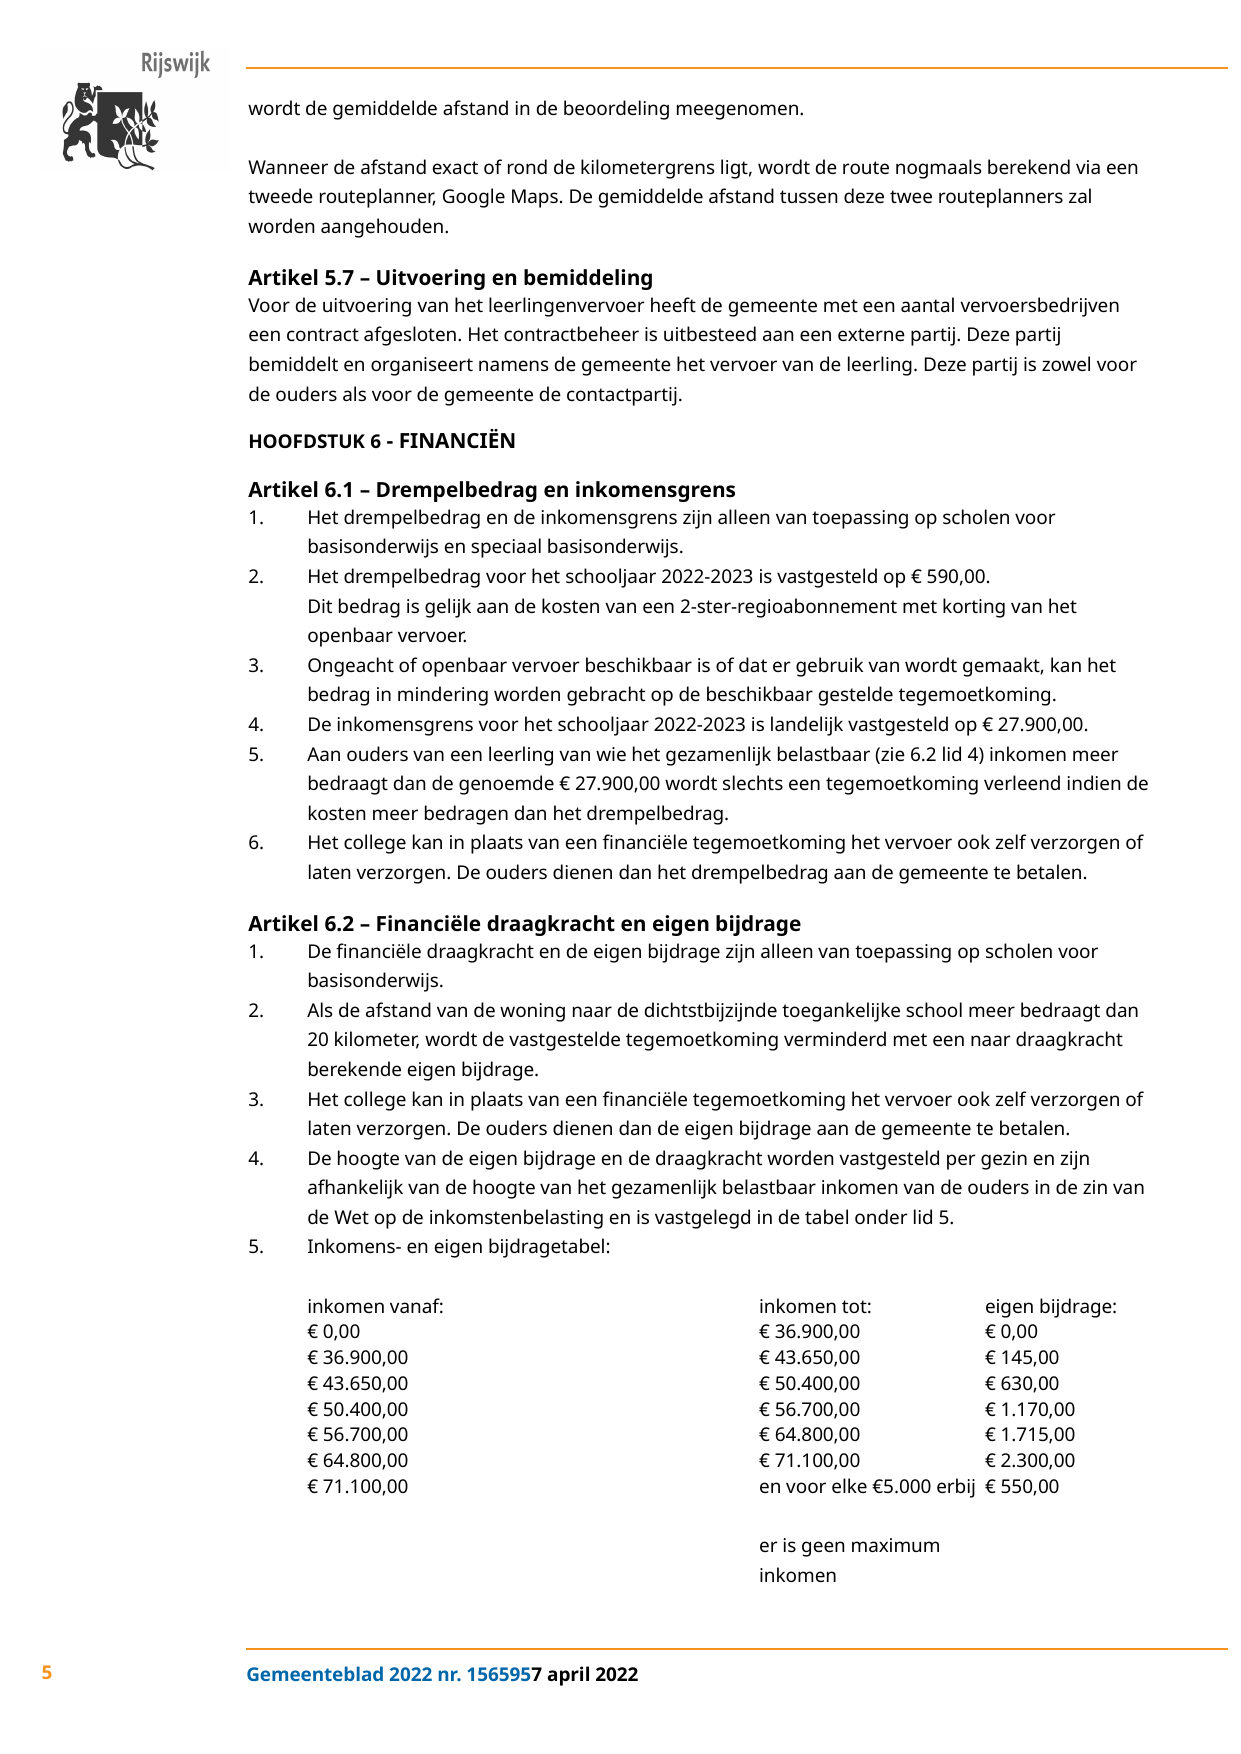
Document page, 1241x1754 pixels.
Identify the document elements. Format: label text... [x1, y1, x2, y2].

table_cell € 0,00 [985, 1319, 1211, 1344]
text Artikel 5.7 – Uitvoering en bemiddeling [248, 263, 1152, 292]
table_cell € 630,00 [985, 1370, 1211, 1396]
text Artikel 6.1 – Drempelbedrag en inkomensgrens [248, 476, 1152, 504]
list Als de afstand van de woning naar de dichtstbijzijnde toegankelijke school meer bedraagt dan 20 kilometer, wordt de vastgestelde tegemoetkoming verminderd met een naar draagkracht berekende eigen bijdrage. [248, 997, 1152, 1082]
table_cell € 71.100,00 [307, 1473, 759, 1588]
table_cell € 0,00 [307, 1319, 759, 1344]
text Voor de uitvoering van het leerlingenvervoer heeft de gemeente met een aantal vervoersbedrijven een contract afgesloten. Het contractbeheer is uitbesteed aan een externe partij. Deze partij bemiddelt en organiseert namens de gemeente het vervoer van de leerling. Deze partij is zowel voor de ouders als voor de gemeente de contactpartij. [248, 292, 1152, 406]
table_cell € 43.650,00 [307, 1370, 759, 1396]
table_cell € 1.715,00 [985, 1422, 1211, 1447]
list Inkomens- en eigen bijdragetabel: [248, 1234, 1152, 1259]
list De inkomensgrens voor het schooljaar 2022-2023 is landelijk vastgesteld op € 27.900,00. [248, 711, 1152, 737]
table_cell € 36.900,00 [307, 1345, 759, 1370]
list Ongeacht of openbaar vervoer beschikbaar is of dat er gebruik van wordt gemaakt, kan het bedrag in mindering worden gebracht op de beschikbaar gestelde tegemoetkoming. [248, 652, 1152, 707]
list Aan ouders van een leerling van wie het gezamenlijk belastbaar (zie 6.2 lid 4) inkomen meer bedraagt dan de genoemde € 27.900,00 wordt slechts een tegemoetkoming verleend indien de kosten meer bedragen dan het drempelbedrag. [248, 741, 1152, 826]
list Het college kan in plaats van een financiële tegemoetkoming het vervoer ook zelf verzorgen of laten verzorgen. De ouders dienen dan het drempelbedrag aan de gemeente te betalen. [248, 829, 1152, 885]
table_cell € 2.300,00 [985, 1448, 1211, 1473]
table_header inkomen tot: [759, 1293, 985, 1319]
table_cell € 50.400,00 [307, 1396, 759, 1422]
table_header inkomen vanaf: [307, 1293, 759, 1319]
table_cell € 550,00 [985, 1473, 1211, 1588]
list Dit bedrag is gelijk aan de kosten van een 2-ster-regioabonnement met korting van het openbaar vervoer. [248, 593, 1152, 648]
table_cell € 64.800,00 [307, 1448, 759, 1473]
table_cell € 64.800,00 [759, 1422, 985, 1447]
list Het college kan in plaats van een financiële tegemoetkoming het vervoer ook zelf verzorgen of laten verzorgen. De ouders dienen dan de eigen bijdrage aan de gemeente te betalen. [248, 1086, 1152, 1141]
list Het drempelbedrag en de inkomensgrens zijn alleen van toepassing op scholen voor basisonderwijs en speciaal basisonderwijs. [248, 504, 1152, 559]
list De hoogte van de eigen bijdrage en de draagkracht worden vastgesteld per gezin en zijn afhankelijk van de hoogte van het gezamenlijk belastbaar inkomen van de ouders in de zin van de Wet op de inkomstenbelasting en is vastgelegd in de tabel onder lid 5. [248, 1145, 1152, 1230]
table_cell € 1.170,00 [985, 1396, 1211, 1422]
text wordt de gemiddelde afstand in de beoordeling meegenomen. [248, 95, 1152, 121]
text Artikel 6.2 – Financiële draagkracht en eigen bijdrage [248, 909, 1152, 938]
table_cell € 50.400,00 [759, 1370, 985, 1396]
list De financiële draagkracht en de eigen bijdrage zijn alleen van toepassing op scholen voor basisonderwijs. [248, 938, 1152, 993]
table_cell € 71.100,00 [759, 1448, 985, 1473]
table_header eigen bijdrage: [985, 1293, 1211, 1319]
table_cell € 56.700,00 [307, 1422, 759, 1447]
table_cell € 36.900,00 [759, 1319, 985, 1344]
table_cell € 56.700,00 [759, 1396, 985, 1422]
list Het drempelbedrag voor het schooljaar 2022-2023 is vastgesteld op € 590,00. [248, 563, 1152, 589]
table_cell en voor elke €5.000 erbij er is geen maximum inkomen [759, 1473, 985, 1588]
text HOOFDSTUK 6 - FINANCIËN [248, 426, 1152, 455]
table_cell € 145,00 [985, 1345, 1211, 1370]
text Wanneer de afstand exact of rond de kilometergrens ligt, wordt de route nogmaals berekend via een tweede routeplanner, Google Maps. De gemiddelde afstand tussen deze twee routeplanners zal worden aangehouden. [248, 154, 1152, 239]
picture [41, 47, 231, 172]
table_cell € 43.650,00 [759, 1345, 985, 1370]
